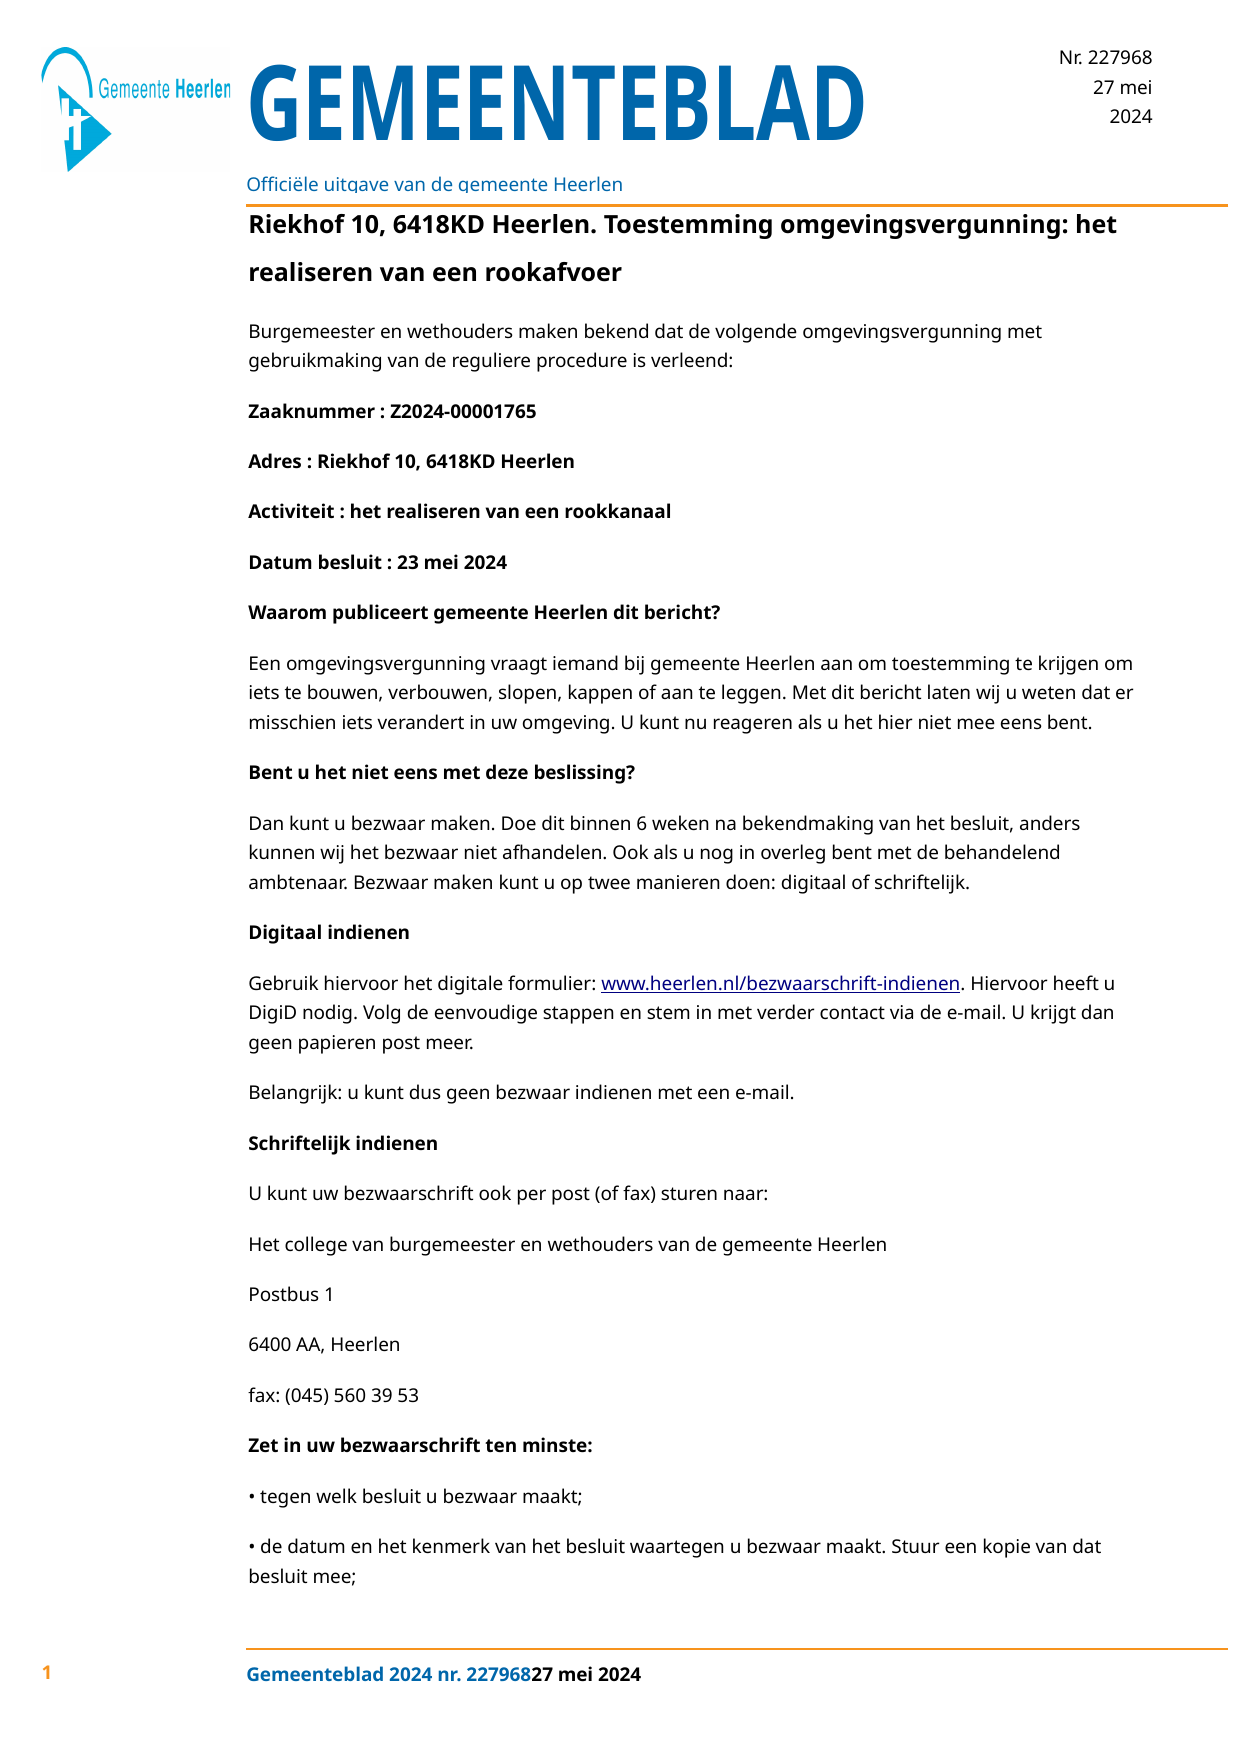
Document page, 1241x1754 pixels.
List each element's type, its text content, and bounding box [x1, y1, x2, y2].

text Adres : Riekhof 10, 6418KD Heerlen [248, 448, 1152, 474]
text Waarom publiceert gemeente Heerlen dit bericht? [248, 599, 1152, 625]
text Riekhof 10, 6418KD Heerlen. Toestemming omgevingsvergunning: het realiseren van een rookafvoer [248, 207, 1152, 288]
text Gebruik hiervoor het digitale formulier: www.heerlen.nl/bezwaarschrift-indienen. Hiervoor heeft u DigiD nodig. Volg de eenvoudige stappen en stem in met verder contact via de e-mail. U krijgt dan geen papieren post meer. [248, 970, 1152, 1055]
text Zet in uw bezwaarschrift ten minste: [248, 1432, 1152, 1458]
text • tegen welk besluit u bezwaar maakt; [248, 1483, 1152, 1509]
text Burgemeester en wethouders maken bekend dat de volgende omgevingsvergunning met gebruikmaking van de reguliere procedure is verleend: [248, 318, 1152, 373]
picture [41, 47, 231, 172]
text Een omgevingsvergunning vraagt iemand bij gemeente Heerlen aan om toestemming te krijgen om iets te bouwen, verbouwen, slopen, kappen of aan te leggen. Met dit bericht laten wij u weten dat er misschien iets verandert in uw omgeving. U kunt nu reageren als u het hier niet mee eens bent. [248, 650, 1152, 735]
text Dan kunt u bezwaar maken. Doe dit binnen 6 weken na bekendmaking van het besluit, anders kunnen wij het bezwaar niet afhandelen. Ook als u nog in overleg bent met de behandelend ambtenaar. Bezwaar maken kunt u op twee manieren doen: digitaal of schriftelijk. [248, 810, 1152, 895]
text Belangrijk: u kunt dus geen bezwaar indienen met een e-mail. [248, 1079, 1152, 1105]
text Het college van burgemeester en wethouders van de gemeente Heerlen [248, 1231, 1152, 1257]
text Digitaal indienen [248, 919, 1152, 945]
text Bent u het niet eens met deze beslissing? [248, 759, 1152, 785]
text Postbus 1 [248, 1281, 1152, 1307]
text Zaaknummer : Z2024-00001765 [248, 398, 1152, 424]
text fax: (045) 560 39 53 [248, 1382, 1152, 1408]
text U kunt uw bezwaarschrift ook per post (of fax) sturen naar: [248, 1180, 1152, 1206]
text 6400 AA, Heerlen [248, 1332, 1152, 1357]
text Activiteit : het realiseren van een rookkanaal [248, 499, 1152, 524]
text • de datum en het kenmerk van het besluit waartegen u bezwaar maakt. Stuur een kopie van dat besluit mee; [248, 1533, 1152, 1589]
picture [41, 47, 59, 70]
text Schriftelijk indienen [248, 1130, 1152, 1156]
text Datum besluit : 23 mei 2024 [248, 549, 1152, 575]
